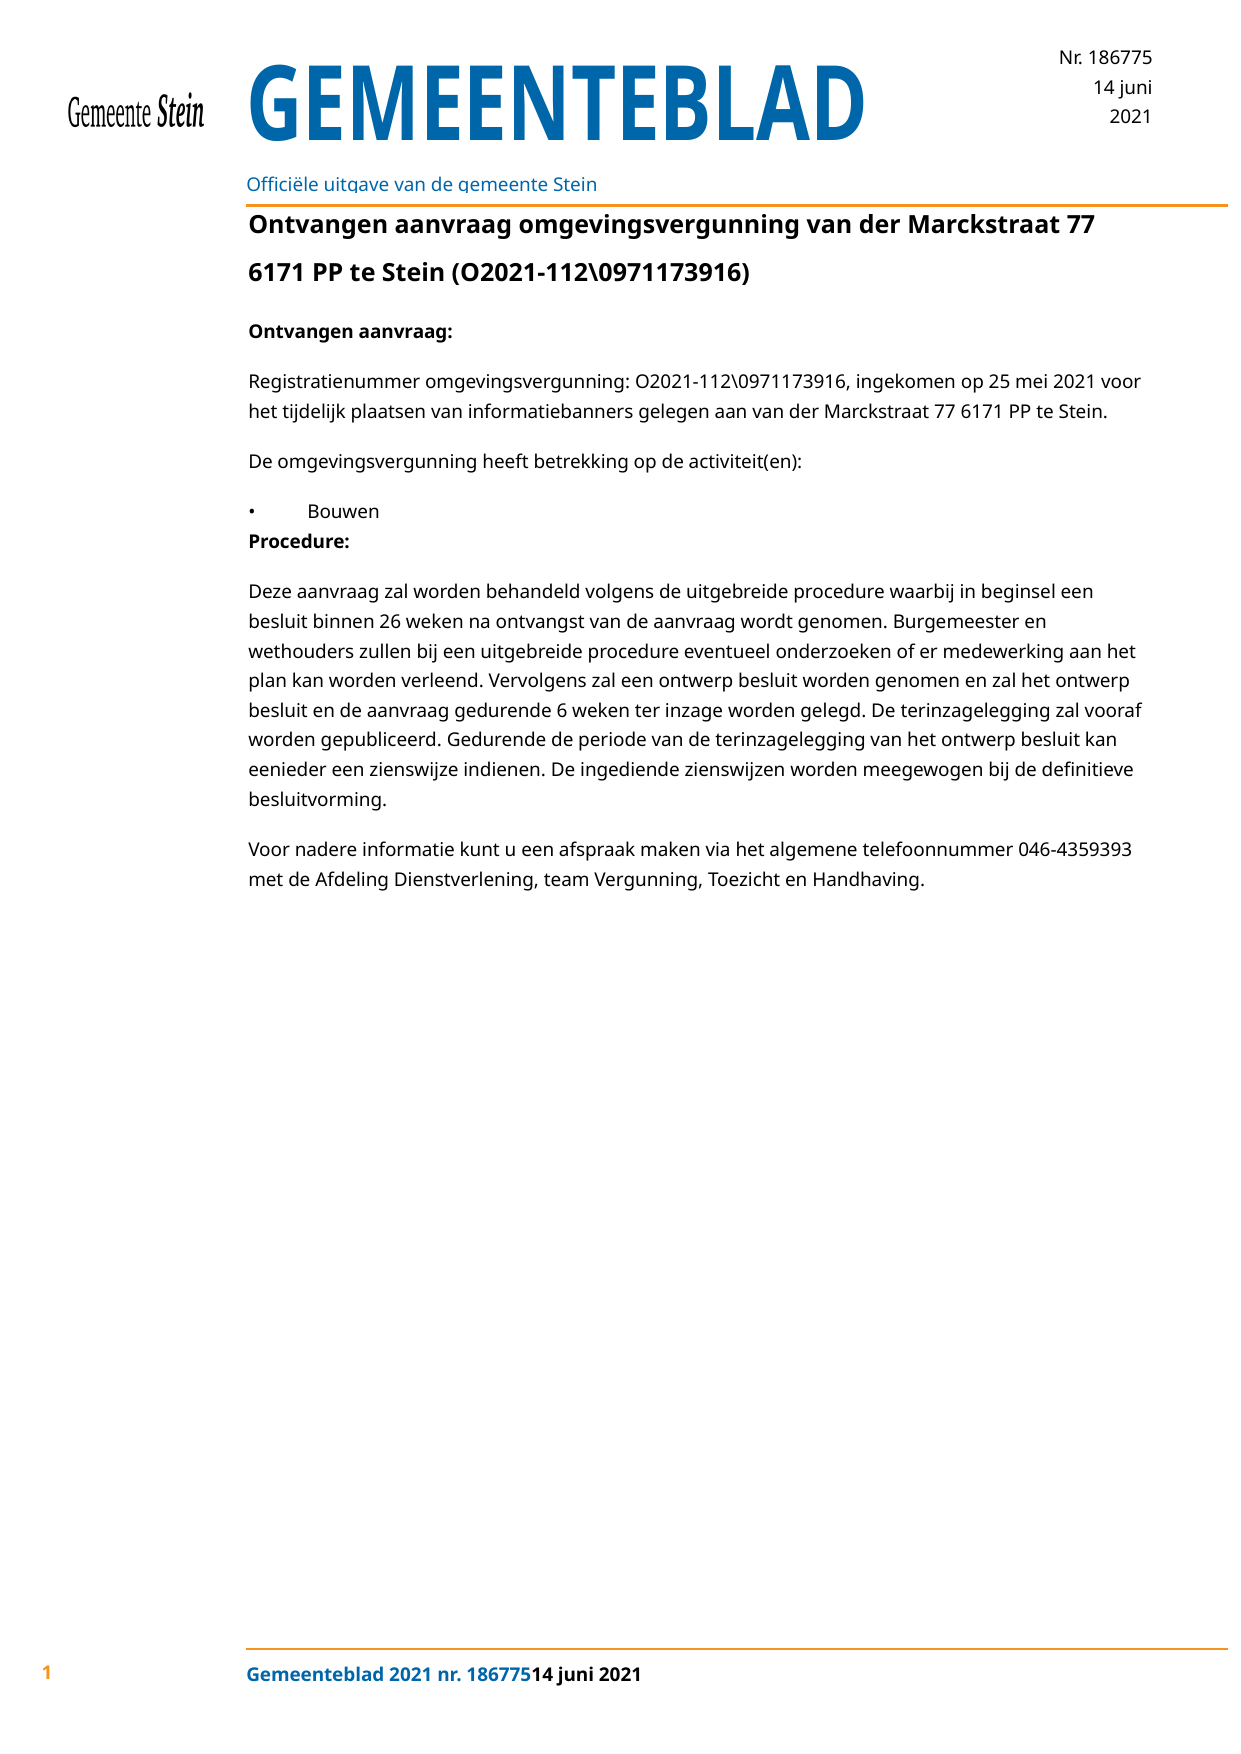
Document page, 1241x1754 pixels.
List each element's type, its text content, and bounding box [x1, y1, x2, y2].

list Bouwen [248, 499, 1152, 524]
text Registratienummer omgevingsvergunning: O2021-112\0971173916, ingekomen op 25 mei 2021 voor het tijdelijk plaatsen van informatiebanners gelegen aan van der Marckstraat 77 6171 PP te Stein. [248, 368, 1152, 424]
text De omgevingsvergunning heeft betrekking op de activiteit(en): [248, 448, 1152, 474]
text Ontvangen aanvraag omgevingsvergunning van der Marckstraat 77 6171 PP te Stein (O2021-112\0971173916) [248, 207, 1152, 288]
text Ontvangen aanvraag: [248, 318, 1152, 344]
text Procedure: [248, 528, 1152, 554]
text Deze aanvraag zal worden behandeld volgens de uitgebreide procedure waarbij in beginsel een besluit binnen 26 weken na ontvangst van de aanvraag wordt genomen. Burgemeester en wethouders zullen bij een uitgebreide procedure eventueel onderzoeken of er medewerking aan het plan kan worden verleend. Vervolgens zal een ontwerp besluit worden genomen en zal het ontwerp besluit en de aanvraag gedurende 6 weken ter inzage worden gelegd. De terinzagelegging zal vooraf worden gepubliceerd. Gedurende de periode van de terinzagelegging van het ontwerp besluit kan eenieder een zienswijze indienen. De ingediende zienswijzen worden meegewogen bij de definitieve besluitvorming. [248, 579, 1152, 812]
text Voor nadere informatie kunt u een afspraak maken via het algemene telefoonnummer 046-4359393 met de Afdeling Dienstverlening, team Vergunning, Toezicht en Handhaving. [248, 836, 1152, 892]
picture [41, 47, 231, 172]
